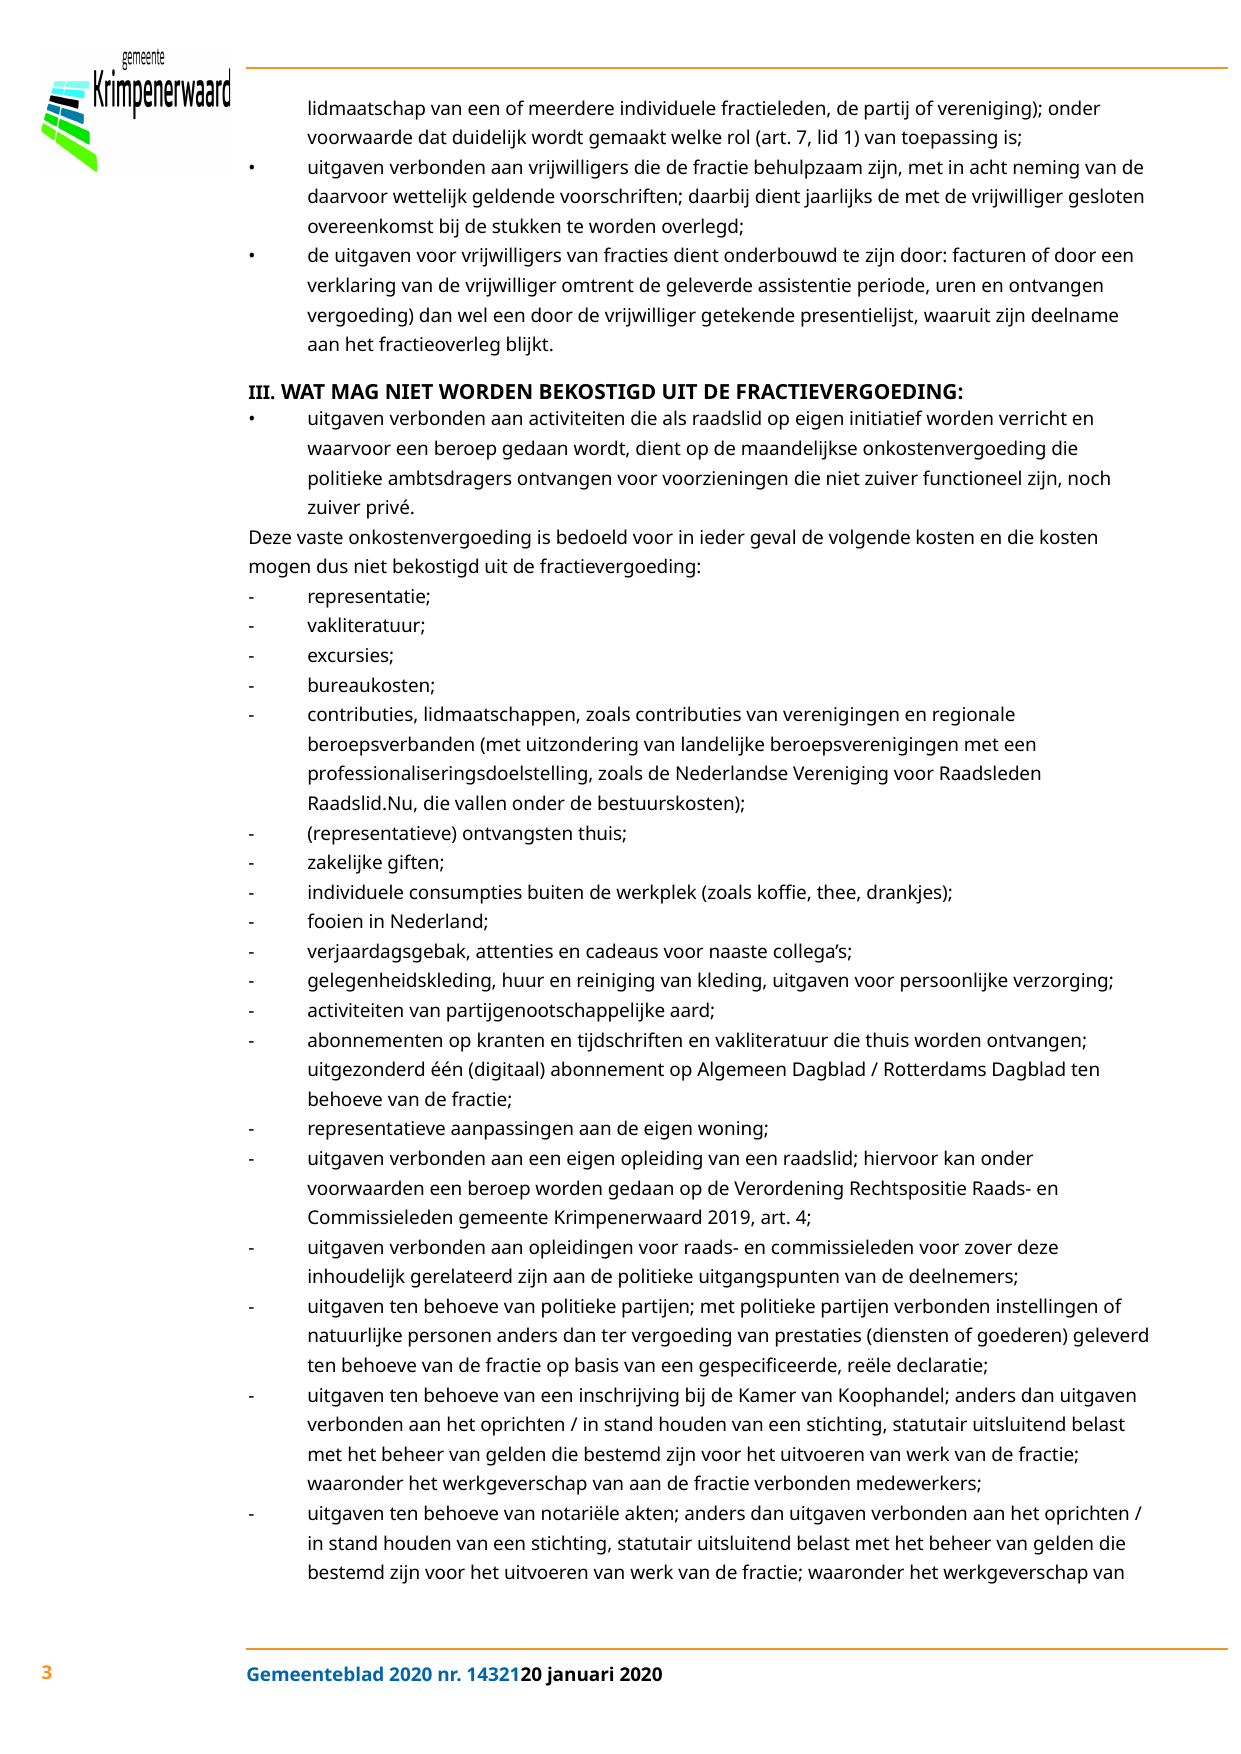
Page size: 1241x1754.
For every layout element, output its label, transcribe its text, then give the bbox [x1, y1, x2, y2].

text Deze vaste onkostenvergoeding is bedoeld voor in ieder geval de volgende kosten en die kosten mogen dus niet bekostigd uit de fractievergoeding: [248, 524, 1152, 579]
list uitgaven verbonden aan vrijwilligers die de fractie behulpzaam zijn, met in acht neming van de daarvoor wettelijk geldende voorschriften; daarbij dient jaarlijks de met de vrijwilliger gesloten overeenkomst bij de stukken te worden overlegd; [248, 154, 1152, 239]
list uitgaven verbonden aan een eigen opleiding van een raadslid; hiervoor kan onder voorwaarden een beroep worden gedaan op de Verordening Rechtspositie Raads- en Commissieleden gemeente Krimpenerwaard 2019, art. 4; [248, 1145, 1152, 1230]
list uitgaven ten behoeve van notariële akten; anders dan uitgaven verbonden aan het oprichten / in stand houden van een stichting, statutair uitsluitend belast met het beheer van gelden die bestemd zijn voor het uitvoeren van werk van de fractie; waaronder het werkgeverschap van [248, 1500, 1152, 1585]
list zakelijke giften; [248, 849, 1152, 875]
list fooien in Nederland; [248, 908, 1152, 934]
list gelegenheidskleding, huur en reiniging van kleding, uitgaven voor persoonlijke verzorging; [248, 968, 1152, 993]
list representatie; [248, 583, 1152, 609]
list abonnementen op kranten en tijdschriften en vakliteratuur die thuis worden ontvangen; uitgezonderd één (digitaal) abonnement op Algemeen Dagblad / Rotterdams Dagblad ten behoeve van de fractie; [248, 1027, 1152, 1112]
list activiteiten van partijgenootschappelijke aard; [248, 997, 1152, 1023]
list lidmaatschap van een of meerdere individuele fractieleden, de partij of vereniging); onder voorwaarde dat duidelijk wordt gemaakt welke rol (art. 7, lid 1) van toepassing is; [248, 95, 1152, 150]
list excursies; [248, 642, 1152, 668]
list bureaukosten; [248, 672, 1152, 697]
text III. WAT MAG NIET WORDEN BEKOSTIGD UIT DE FRACTIEVERGOEDING: [248, 377, 1152, 406]
list representatieve aanpassingen aan de eigen woning; [248, 1116, 1152, 1141]
list uitgaven ten behoeve van een inschrijving bij de Kamer van Koophandel; anders dan uitgaven verbonden aan het oprichten / in stand houden van een stichting, statutair uitsluitend belast met het beheer van gelden die bestemd zijn voor het uitvoeren van werk van de fractie; waaronder het werkgeverschap van aan de fractie verbonden medewerkers; [248, 1382, 1152, 1496]
list uitgaven ten behoeve van politieke partijen; met politieke partijen verbonden instellingen of natuurlijke personen anders dan ter vergoeding van prestaties (diensten of goederen) geleverd ten behoeve van de fractie op basis van een gespecificeerde, reële declaratie; [248, 1293, 1152, 1378]
list uitgaven verbonden aan opleidingen voor raads- en commissieleden voor zover deze inhoudelijk gerelateerd zijn aan de politieke uitgangspunten van de deelnemers; [248, 1234, 1152, 1289]
list (representatieve) ontvangsten thuis; [248, 820, 1152, 845]
list uitgaven verbonden aan activiteiten die als raadslid op eigen initiatief worden verricht en waarvoor een beroep gedaan wordt, dient op de maandelijkse onkostenvergoeding die politieke ambtsdragers ontvangen voor voorzieningen die niet zuiver functioneel zijn, noch zuiver privé. [248, 406, 1152, 520]
list contributies, lidmaatschappen, zoals contributies van verenigingen en regionale beroepsverbanden (met uitzondering van landelijke beroepsverenigingen met een professionaliseringsdoelstelling, zoals de Nederlandse Vereniging voor Raadsleden Raadslid.Nu, die vallen onder de bestuurskosten); [248, 701, 1152, 816]
picture [41, 47, 231, 172]
list vakliteratuur; [248, 613, 1152, 638]
list individuele consumpties buiten de werkplek (zoals koffie, thee, drankjes); [248, 879, 1152, 904]
list verjaardagsgebak, attenties en cadeaus voor naaste collega’s; [248, 938, 1152, 964]
list de uitgaven voor vrijwilligers van fracties dient onderbouwd te zijn door: facturen of door een verklaring van de vrijwilliger omtrent de geleverde assistentie periode, uren en ontvangen vergoeding) dan wel een door de vrijwilliger getekende presentielijst, waaruit zijn deelname aan het fractieoverleg blijkt. [248, 243, 1152, 357]
